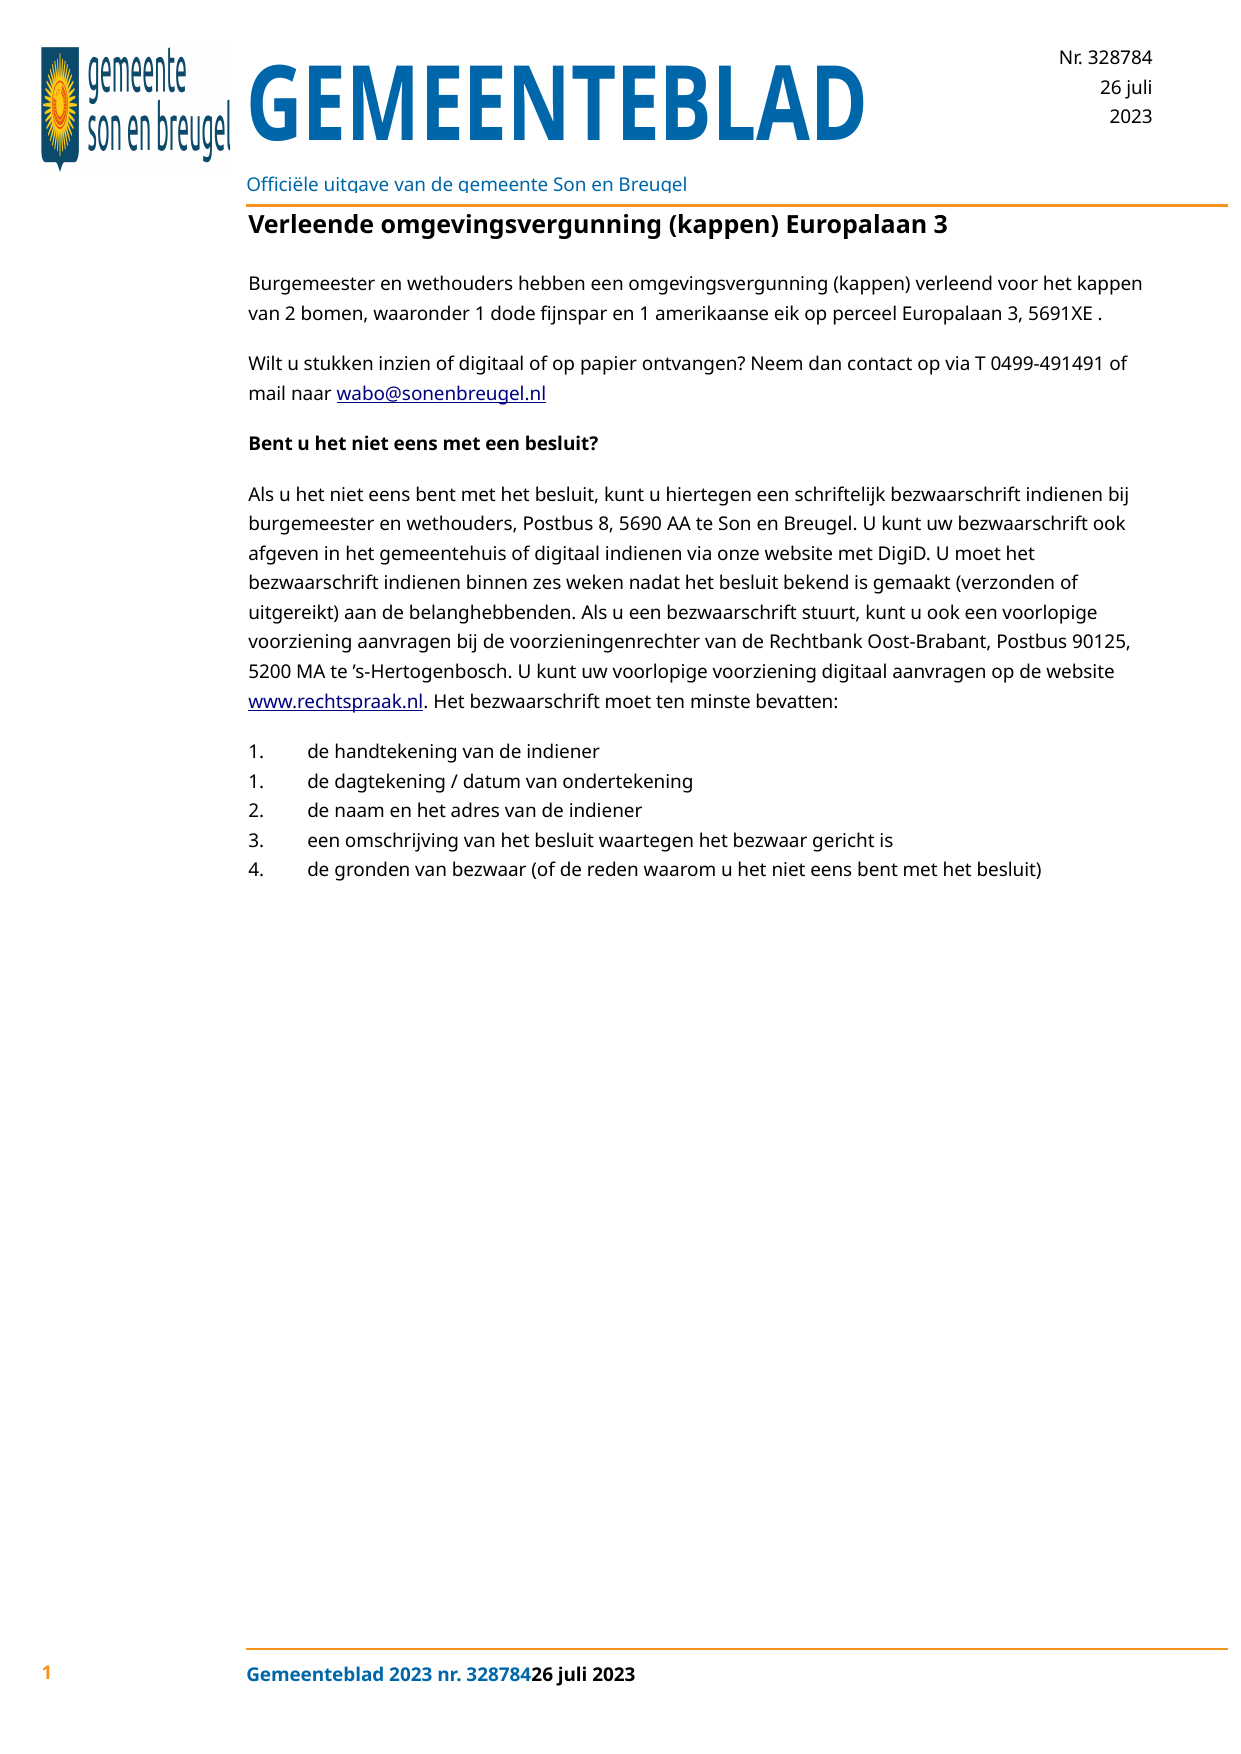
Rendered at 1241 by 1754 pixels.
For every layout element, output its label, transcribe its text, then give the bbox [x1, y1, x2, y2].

list de dagtekening / datum van ondertekening [248, 768, 1152, 793]
text Als u het niet eens bent met het besluit, kunt u hiertegen een schriftelijk bezwaarschrift indienen bij burgemeester en wethouders, Postbus 8, 5690 AA te Son en Breugel. U kunt uw bezwaarschrift ook afgeven in het gemeentehuis of digitaal indienen via onze website met DigiD. U moet het bezwaarschrift indienen binnen zes weken nadat het besluit bekend is gemaakt (verzonden of uitgereikt) aan de belanghebbenden. Als u een bezwaarschrift stuurt, kunt u ook een voorlopige voorziening aanvragen bij de voorzieningenrechter van de Rechtbank Oost-Brabant, Postbus 90125, 5200 MA te ’s-Hertogenbosch. U kunt uw voorlopige voorziening digitaal aanvragen op de website www.rechtspraak.nl. Het bezwaarschrift moet ten minste bevatten: [248, 481, 1152, 713]
text Bent u het niet eens met een besluit? [248, 430, 1152, 456]
text Wilt u stukken inzien of digitaal of op papier ontvangen? Neem dan contact op via T 0499-491491 of mail naar wabo@sonenbreugel.nl [248, 350, 1152, 406]
picture [41, 47, 231, 172]
list de handtekening van de indiener [248, 738, 1152, 764]
text Burgemeester en wethouders hebben een omgevingsvergunning (kappen) verleend voor het kappen van 2 bomen, waaronder 1 dode fijnspar en 1 amerikaanse eik op perceel Europalaan 3, 5691XE . [248, 270, 1152, 326]
list de gronden van bezwaar (of de reden waarom u het niet eens bent met het besluit) [248, 857, 1152, 882]
list de naam en het adres van de indiener [248, 797, 1152, 823]
list een omschrijving van het besluit waartegen het bezwaar gericht is [248, 827, 1152, 853]
text Verleende omgevingsvergunning (kappen) Europalaan 3 [248, 207, 1152, 241]
